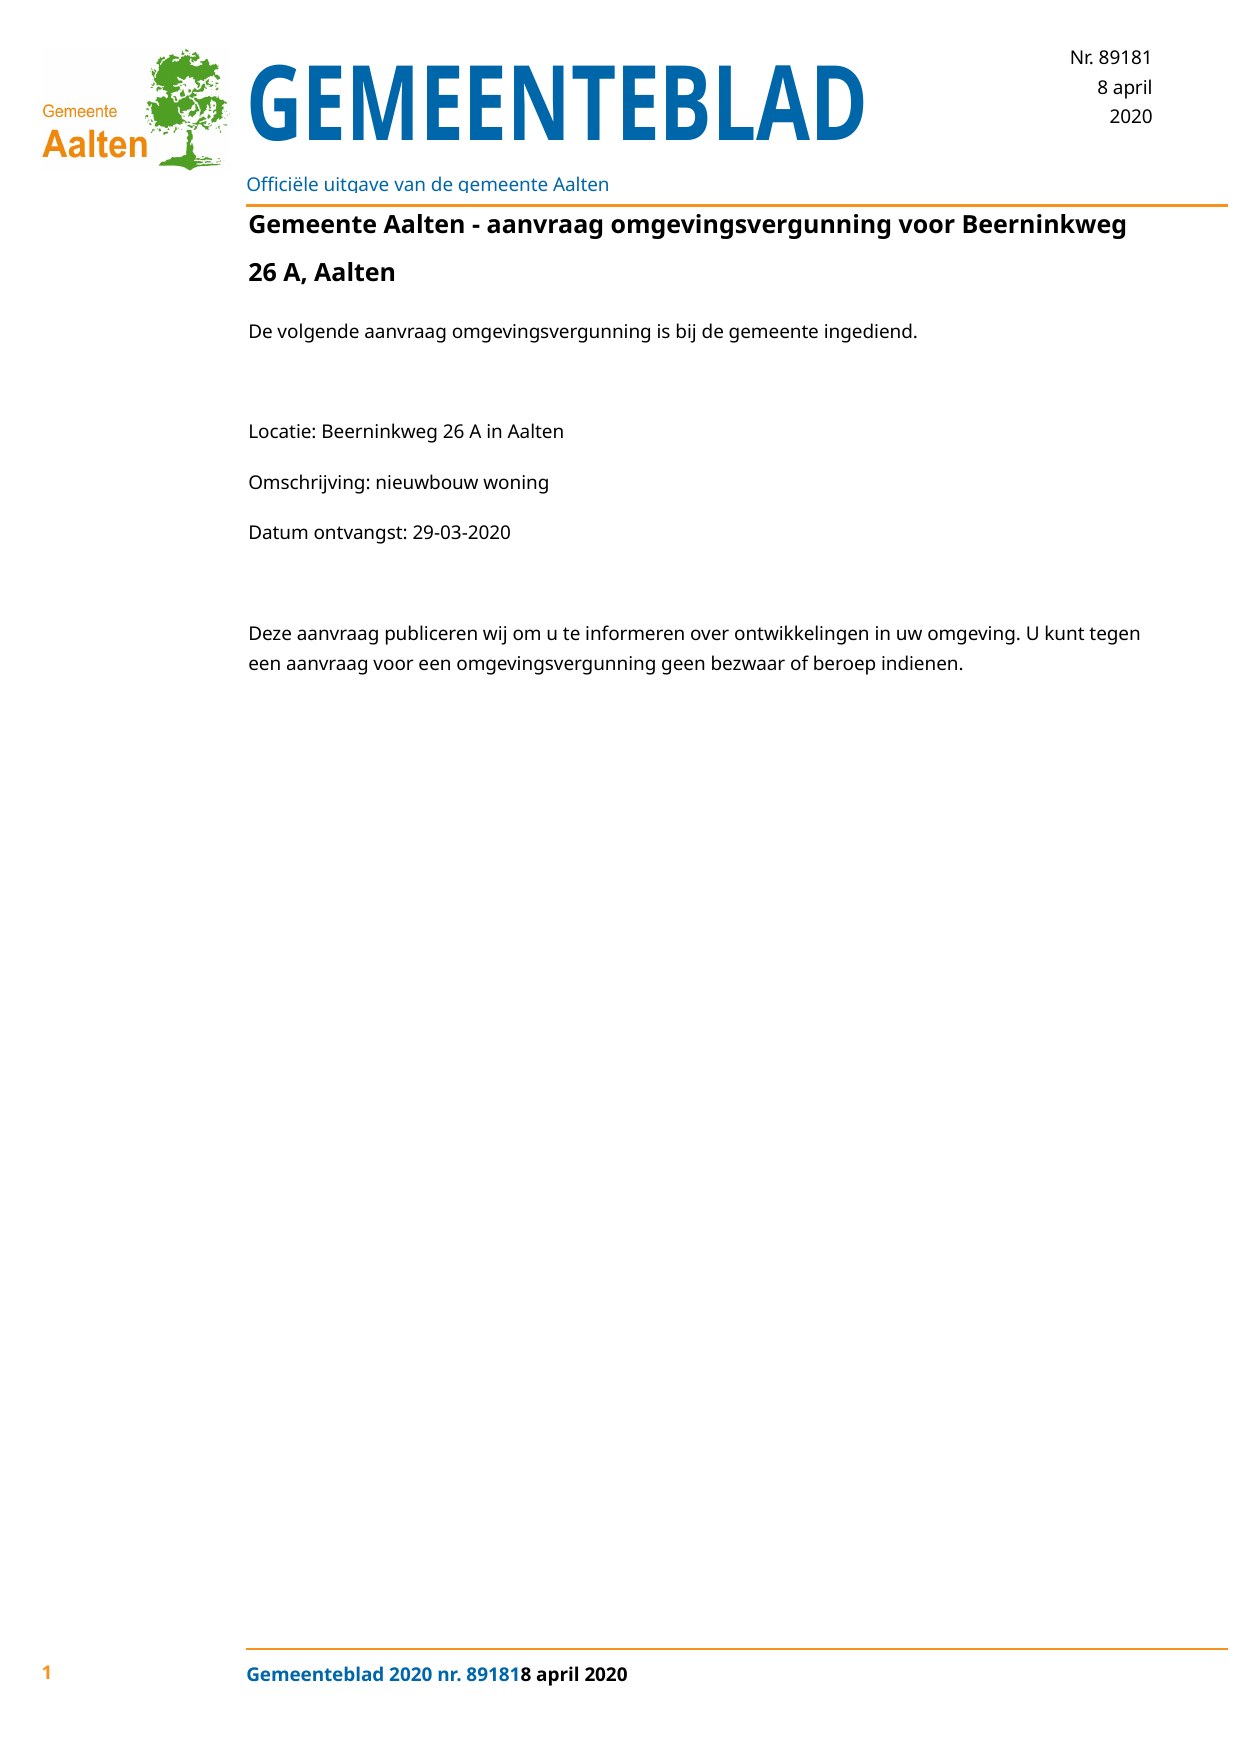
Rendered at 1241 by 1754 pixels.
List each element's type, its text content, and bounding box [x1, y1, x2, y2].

text De volgende aanvraag omgevingsvergunning is bij de gemeente ingediend. [248, 318, 1152, 344]
picture [41, 47, 231, 172]
text Locatie: Beerninkweg 26 A in Aalten [248, 419, 1152, 444]
text Gemeente Aalten - aanvraag omgevingsvergunning voor Beerninkweg 26 A, Aalten [248, 207, 1152, 288]
text Omschrijving: nieuwbouw woning [248, 469, 1152, 495]
text Deze aanvraag publiceren wij om u te informeren over ontwikkelingen in uw omgeving. U kunt tegen een aanvraag voor een omgevingsvergunning geen bezwaar of beroep indienen. [248, 620, 1152, 676]
text Datum ontvangst: 29-03-2020 [248, 519, 1152, 545]
